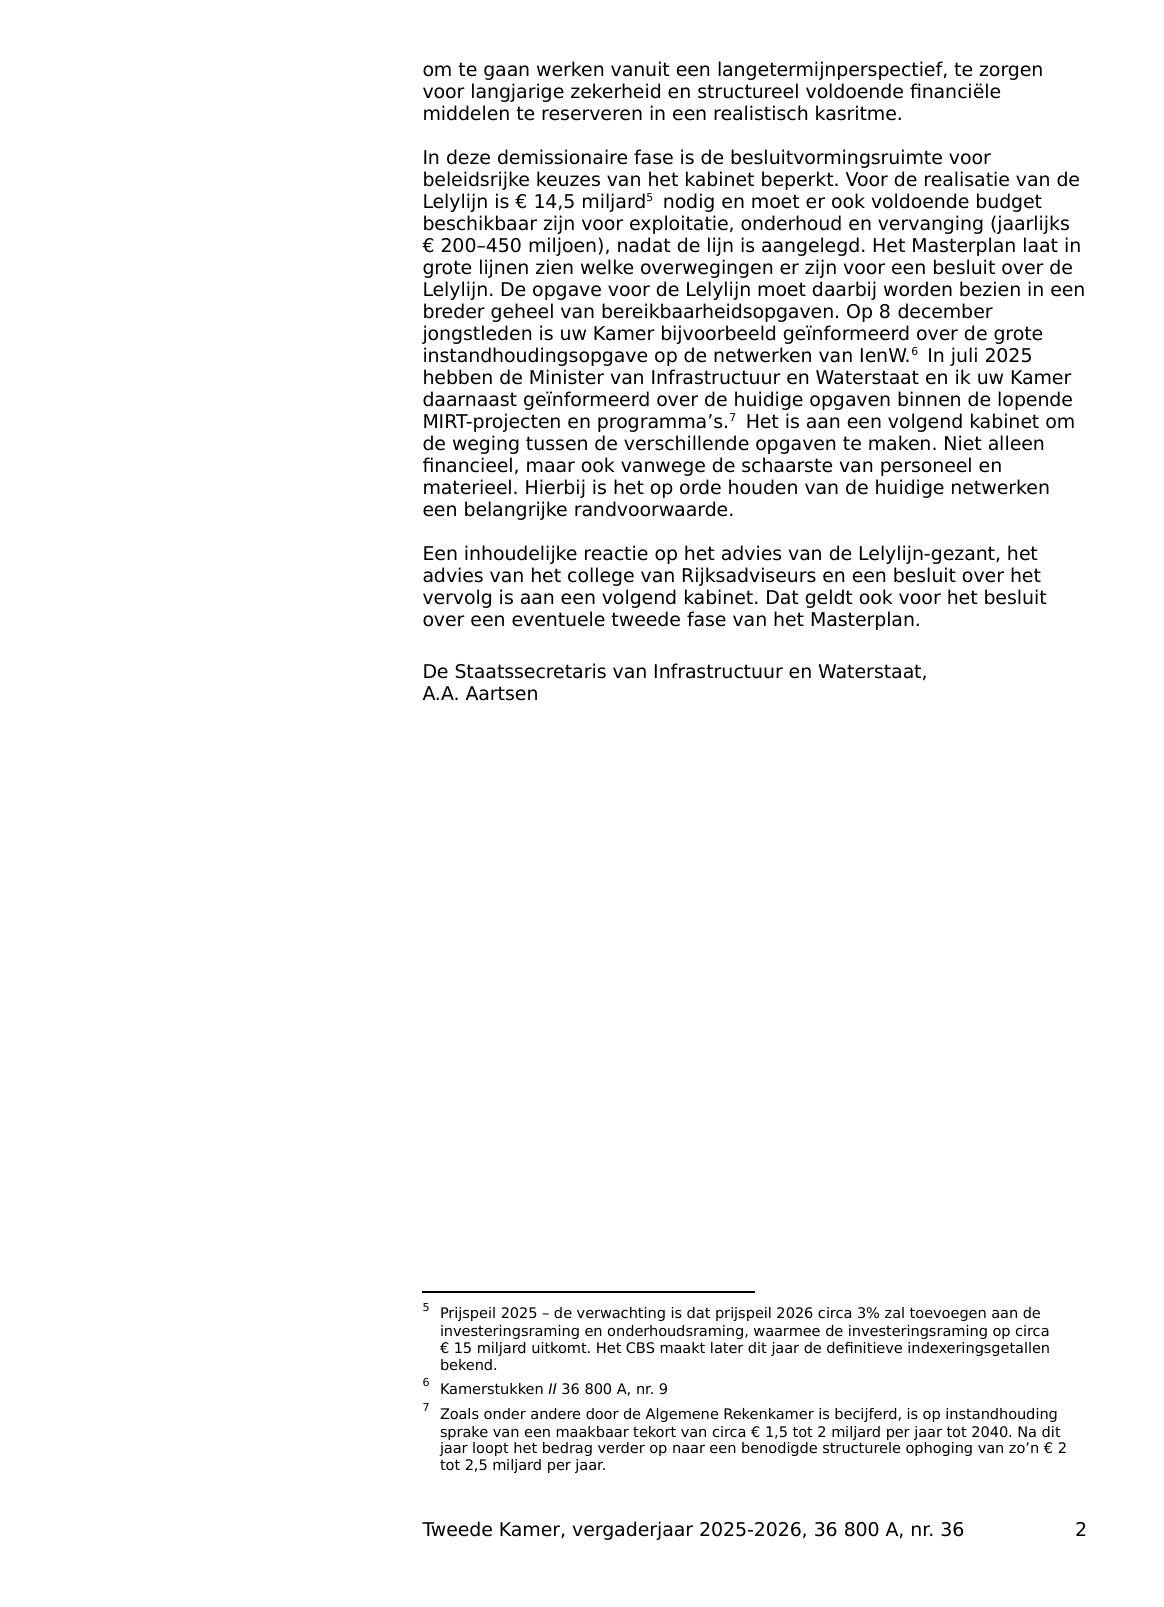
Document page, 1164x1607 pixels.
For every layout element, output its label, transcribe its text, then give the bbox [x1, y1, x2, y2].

text om te gaan werken vanuit een langetermijnperspectief, te zorgen voor langjarige zekerheid en structureel voldoende financiële middelen te reserveren in een realistisch kasritme. [422, 59, 1087, 125]
text Kamerstukken II 36 800 A, nr. 9 [422, 1377, 1087, 1399]
text De Staatssecretaris van Infrastructuur en Waterstaat, A.A. Aartsen [422, 661, 1087, 705]
text In deze demissionaire fase is de besluitvormingsruimte voor beleidsrijke keuzes van het kabinet beperkt. Voor de realisatie van de Lelylijn is € 14,5 miljard nodig en moet er ook voldoende budget beschikbaar zijn voor exploitatie, onderhoud en vervanging (jaarlijks € 200–450 miljoen), nadat de lijn is aangelegd. Het Masterplan laat in grote lijnen zien welke overwegingen er zijn voor een besluit over de Lelylijn. De opgave voor de Lelylijn moet daarbij worden bezien in een breder geheel van bereikbaarheidsopgaven. Op 8 december jongstleden is uw Kamer bijvoorbeeld geïnformeerd over de grote instandhoudingsopgave op de netwerken van IenW. In juli 2025 hebben de Minister van Infrastructuur en Waterstaat en ik uw Kamer daarnaast geïnformeerd over de huidige opgaven binnen de lopende MIRT-projecten en programma’s. Het is aan een volgend kabinet om de weging tussen de verschillende opgaven te maken. Niet alleen financieel, maar ook vanwege de schaarste van personeel en materieel. Hierbij is het op orde houden van de huidige netwerken een belangrijke randvoorwaarde. [422, 147, 1087, 521]
text Een inhoudelijke reactie op het advies van de Lelylijn-gezant, het advies van het college van Rijksadviseurs en een besluit over het vervolg is aan een volgend kabinet. Dat geldt ook voor het besluit over een eventuele tweede fase van het Masterplan. [422, 543, 1087, 631]
text Zoals onder andere door de Algemene Rekenkamer is becijferd, is op instandhouding sprake van een maakbaar tekort van circa € 1,5 tot 2 miljard per jaar tot 2040. Na dit jaar loopt het bedrag verder op naar een benodigde structurele ophoging van zo’n € 2 tot 2,5 miljard per jaar. [422, 1402, 1087, 1474]
text Prijspeil 2025 – de verwachting is dat prijspeil 2026 circa 3% zal toevoegen aan de investeringsraming en onderhoudsraming, waarmee de investeringsraming op circa € 15 miljard uitkomt. Het CBS maakt later dit jaar de definitieve indexeringsgetallen bekend. [422, 1301, 1087, 1374]
